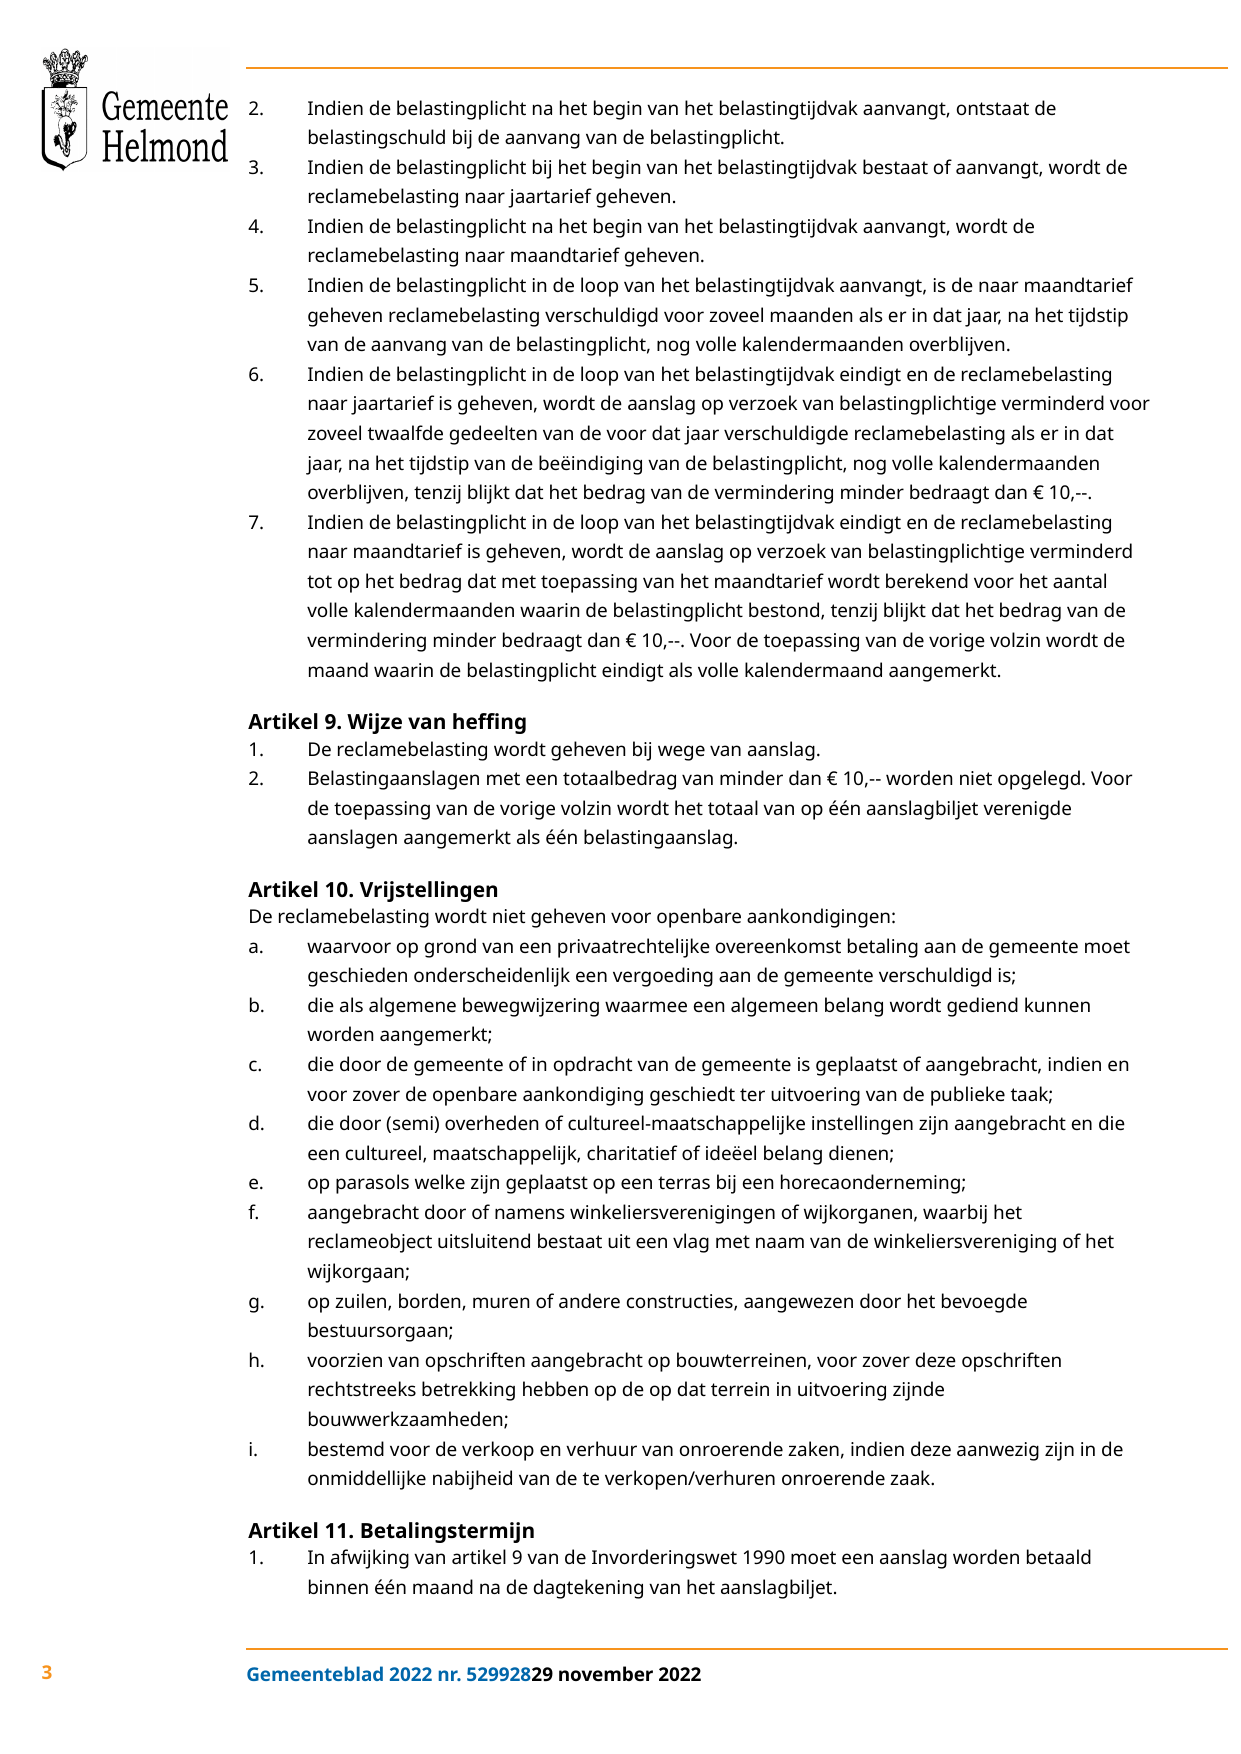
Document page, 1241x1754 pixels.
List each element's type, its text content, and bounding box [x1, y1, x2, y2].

list In afwijking van artikel 9 van de Invorderingswet 1990 moet een aanslag worden betaald binnen één maand na de dagtekening van het aanslagbiljet. [248, 1544, 1152, 1599]
list Indien de belastingplicht bij het begin van het belastingtijdvak bestaat of aanvangt, wordt de reclamebelasting naar jaartarief geheven. [248, 154, 1152, 209]
list Indien de belastingplicht in de loop van het belastingtijdvak aanvangt, is de naar maandtarief geheven reclamebelasting verschuldigd voor zoveel maanden als er in dat jaar, na het tijdstip van de aanvang van de belastingplicht, nog volle kalendermaanden overblijven. [248, 272, 1152, 357]
list die door (semi) overheden of cultureel-maatschappelijke instellingen zijn aangebracht en die een cultureel, maatschappelijk, charitatief of ideëel belang dienen; [248, 1110, 1152, 1166]
list bestemd voor de verkoop en verhuur van onroerende zaken, indien deze aanwezig zijn in de onmiddellijke nabijheid van de te verkopen/verhuren onroerende zaak. [248, 1436, 1152, 1491]
text De reclamebelasting wordt niet geheven voor openbare aankondigingen: [248, 903, 1152, 929]
text Artikel 11. Betalingstermijn [248, 1516, 1152, 1544]
list De reclamebelasting wordt geheven bij wege van aanslag. [248, 736, 1152, 761]
list Indien de belastingplicht in de loop van het belastingtijdvak eindigt en de reclamebelasting naar maandtarief is geheven, wordt de aanslag op verzoek van belastingplichtige verminderd tot op het bedrag dat met toepassing van het maandtarief wordt berekend voor het aantal volle kalendermaanden waarin de belastingplicht bestond, tenzij blijkt dat het bedrag van de vermindering minder bedraagt dan € 10,--. Voor de toepassing van de vorige volzin wordt de maand waarin de belastingplicht eindigt als volle kalendermaand aangemerkt. [248, 509, 1152, 683]
list waarvoor op grond van een privaatrechtelijke overeenkomst betaling aan de gemeente moet geschieden onderscheidenlijk een vergoeding aan de gemeente verschuldigd is; [248, 933, 1152, 988]
list Indien de belastingplicht in de loop van het belastingtijdvak eindigt en de reclamebelasting naar jaartarief is geheven, wordt de aanslag op verzoek van belastingplichtige verminderd voor zoveel twaalfde gedeelten van de voor dat jaar verschuldigde reclamebelasting als er in dat jaar, na het tijdstip van de beëindiging van de belastingplicht, nog volle kalendermaanden overblijven, tenzij blijkt dat het bedrag van de vermindering minder bedraagt dan € 10,--. [248, 361, 1152, 505]
list Belastingaanslagen met een totaalbedrag van minder dan € 10,-- worden niet opgelegd. Voor de toepassing van de vorige volzin wordt het totaal van op één aanslagbiljet verenigde aanslagen aangemerkt als één belastingaanslag. [248, 765, 1152, 850]
list op parasols welke zijn geplaatst op een terras bij een horecaonderneming; [248, 1169, 1152, 1195]
picture [41, 47, 231, 172]
list Indien de belastingplicht na het begin van het belastingtijdvak aanvangt, wordt de reclamebelasting naar maandtarief geheven. [248, 213, 1152, 268]
list op zuilen, borden, muren of andere constructies, aangewezen door het bevoegde bestuursorgaan; [248, 1288, 1152, 1343]
list die als algemene bewegwijzering waarmee een algemeen belang wordt gediend kunnen worden aangemerkt; [248, 992, 1152, 1047]
list Indien de belastingplicht na het begin van het belastingtijdvak aanvangt, ontstaat de belastingschuld bij de aanvang van de belastingplicht. [248, 95, 1152, 150]
list voorzien van opschriften aangebracht op bouwterreinen, voor zover deze opschriften rechtstreeks betrekking hebben op de op dat terrein in uitvoering zijnde bouwwerkzaamheden; [248, 1347, 1152, 1432]
list aangebracht door of namens winkeliersverenigingen of wijkorganen, waarbij het reclameobject uitsluitend bestaat uit een vlag met naam van de winkeliersvereniging of het wijkorgaan; [248, 1199, 1152, 1284]
text Artikel 10. Vrijstellingen [248, 875, 1152, 903]
text Artikel 9. Wijze van heffing [248, 707, 1152, 736]
list die door de gemeente of in opdracht van de gemeente is geplaatst of aangebracht, indien en voor zover de openbare aankondiging geschiedt ter uitvoering van de publieke taak; [248, 1051, 1152, 1107]
